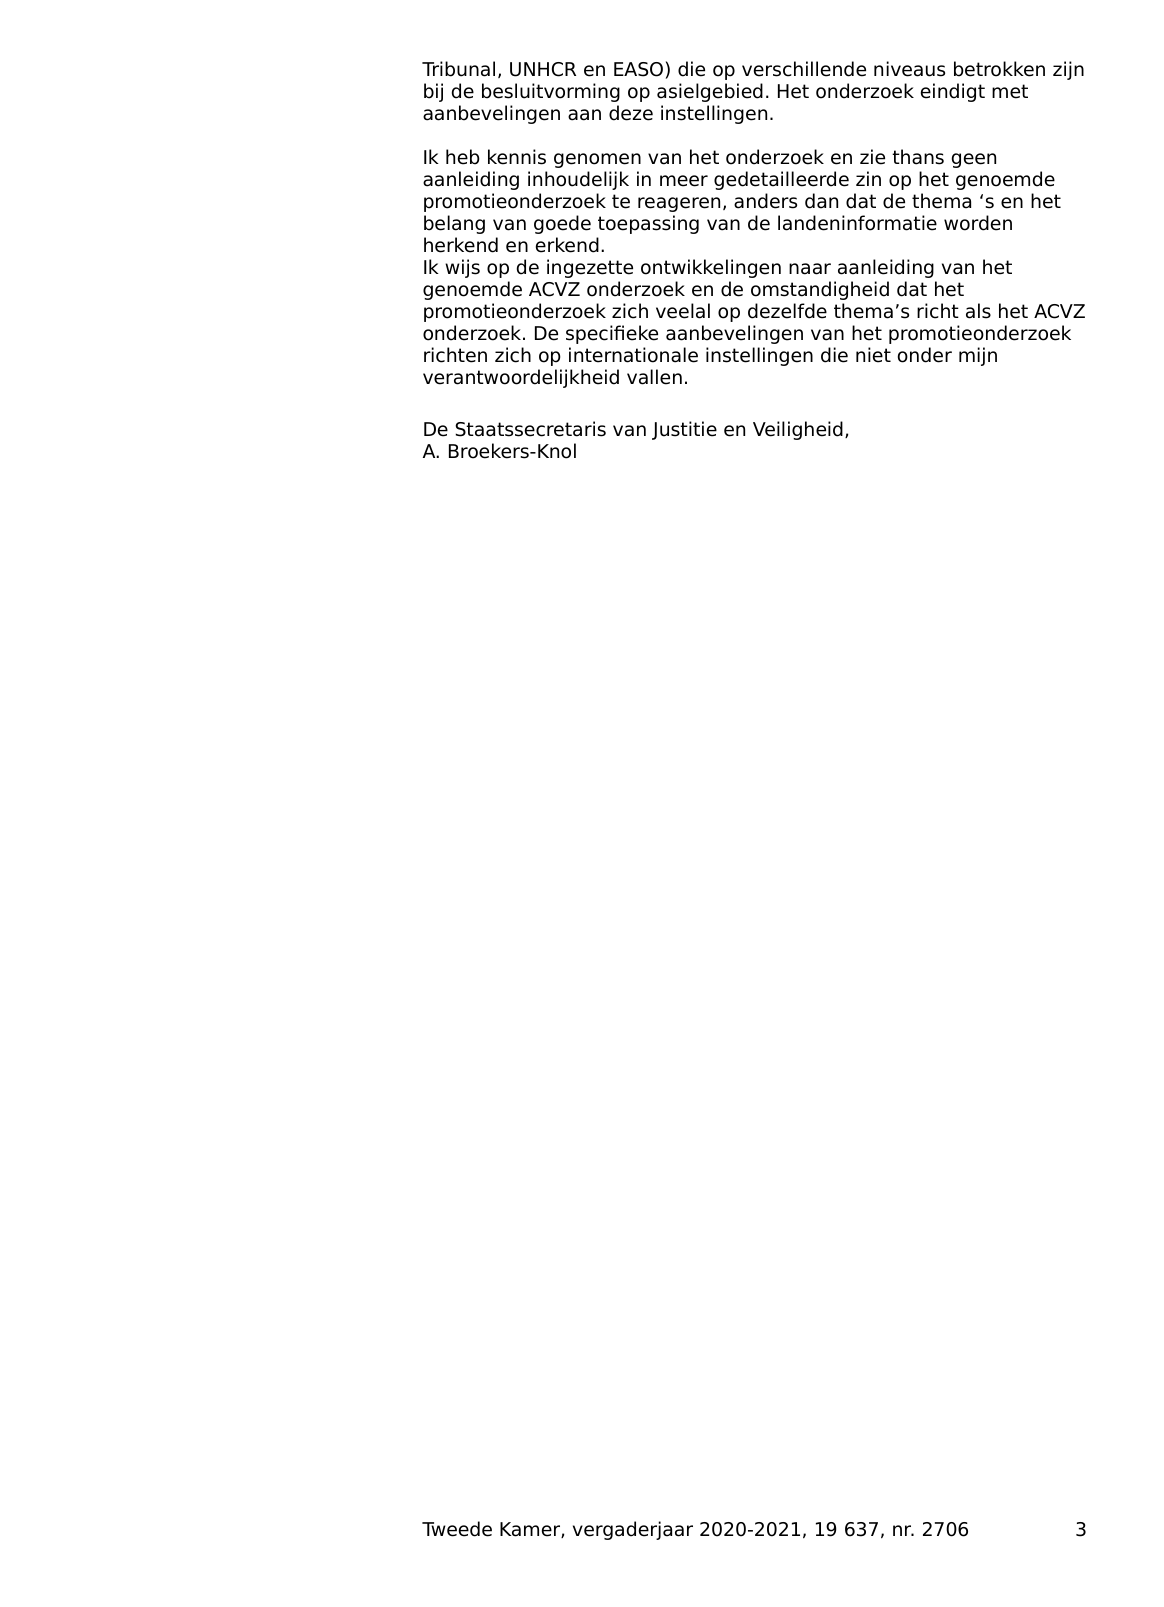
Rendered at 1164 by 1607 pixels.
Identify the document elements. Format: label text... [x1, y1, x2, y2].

text De Staatssecretaris van Justitie en Veiligheid, A. Broekers-Knol [422, 419, 1087, 463]
text Ik heb kennis genomen van het onderzoek en zie thans geen aanleiding inhoudelijk in meer gedetailleerde zin op het genoemde promotieonderzoek te reageren, anders dan dat de thema ‘s en het belang van goede toepassing van de landeninformatie worden herkend en erkend. [422, 147, 1087, 257]
text Ik wijs op de ingezette ontwikkelingen naar aanleiding van het genoemde ACVZ onderzoek en de omstandigheid dat het promotieonderzoek zich veelal op dezelfde thema’s richt als het ACVZ onderzoek. De specifieke aanbevelingen van het promotieonderzoek richten zich op internationale instellingen die niet onder mijn verantwoordelijkheid vallen. [422, 257, 1087, 389]
text Tribunal, UNHCR en EASO) die op verschillende niveaus betrokken zijn bij de besluitvorming op asielgebied. Het onderzoek eindigt met aanbevelingen aan deze instellingen. [422, 59, 1087, 125]
